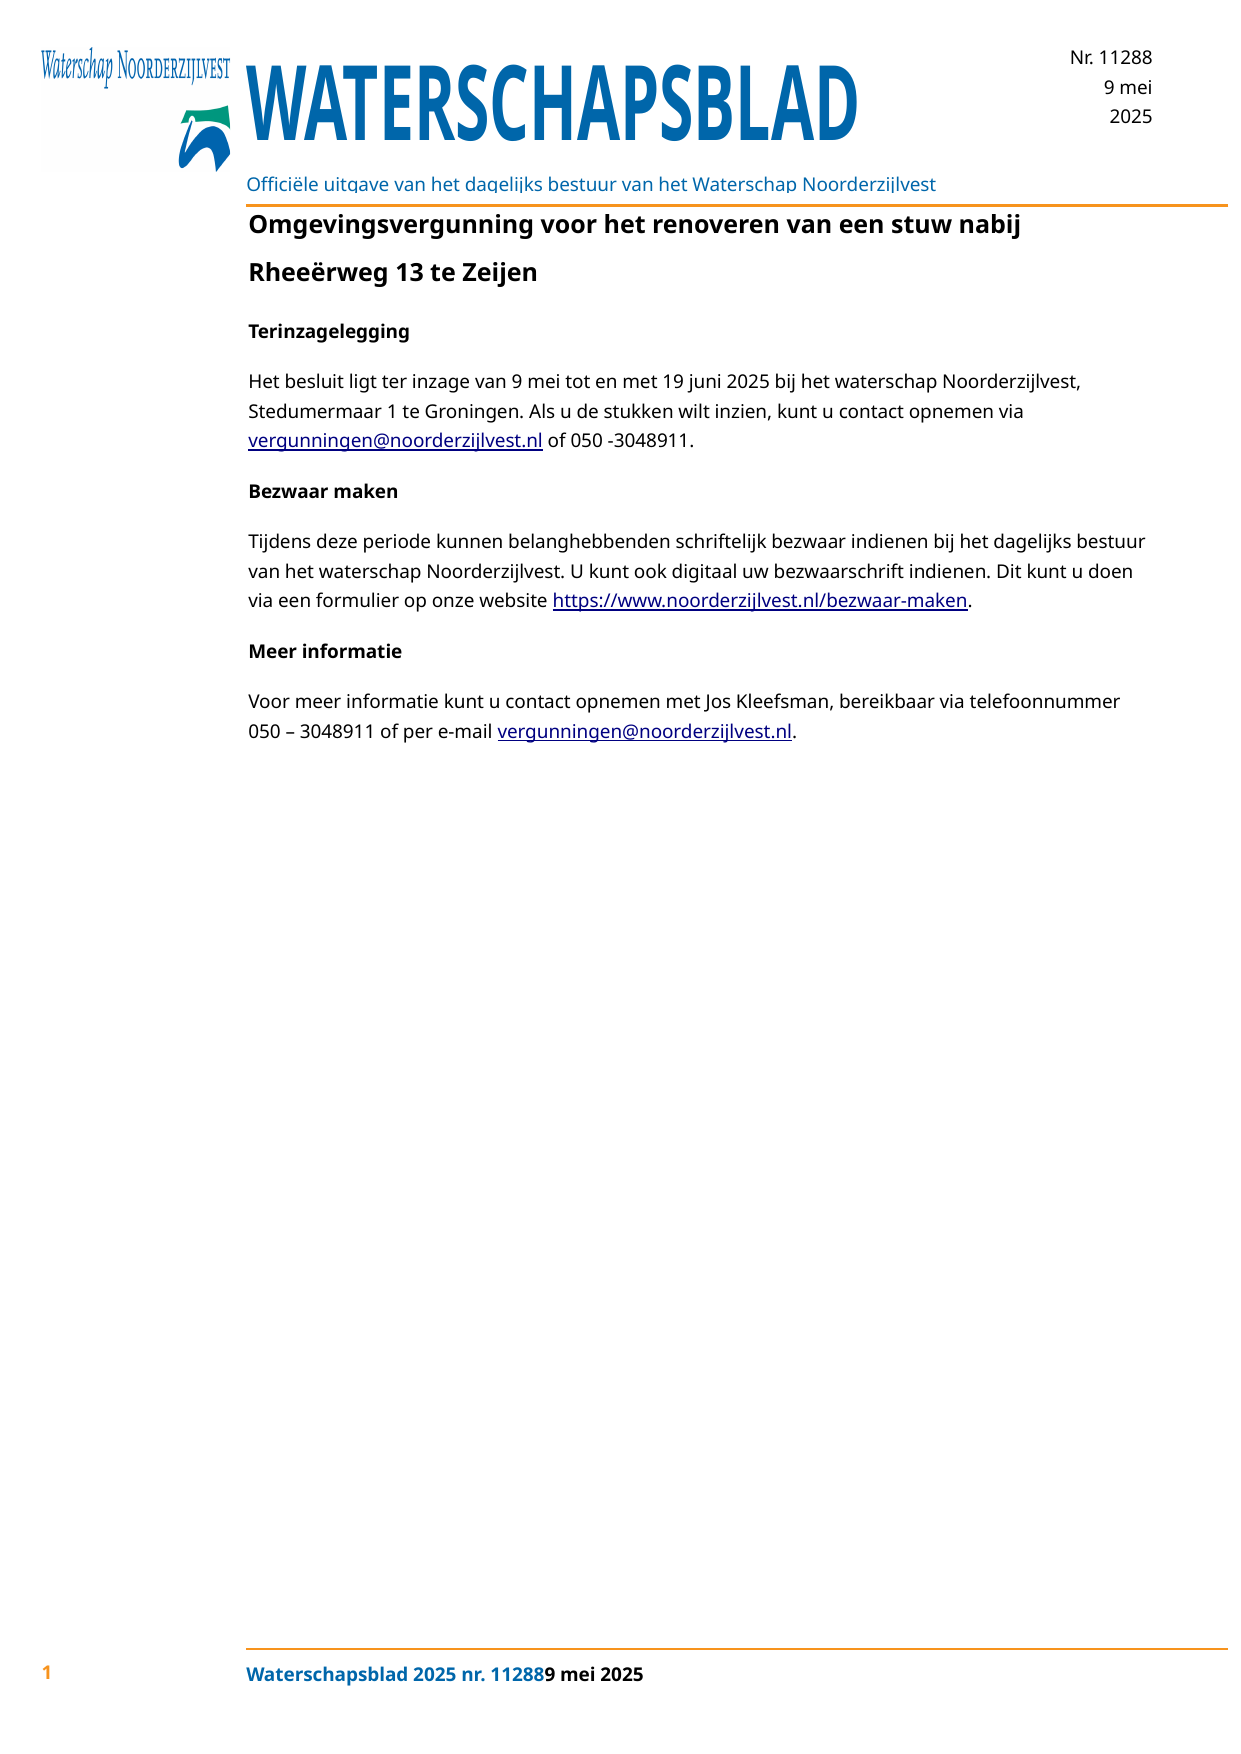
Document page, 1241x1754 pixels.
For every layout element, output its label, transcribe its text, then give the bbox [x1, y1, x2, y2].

text Bezwaar maken [248, 478, 1152, 504]
text Voor meer informatie kunt u contact opnemen met Jos Kleefsman, bereikbaar via telefoonnummer 050 – 3048911 of per e-mail vergunningen@noorderzijlvest.nl. [248, 688, 1152, 744]
text Omgevingsvergunning voor het renoveren van een stuw nabij Rheeërweg 13 te Zeijen [248, 207, 1152, 288]
text Terinzagelegging [248, 318, 1152, 344]
text Meer informatie [248, 638, 1152, 664]
picture [41, 47, 231, 172]
text Tijdens deze periode kunnen belanghebbenden schriftelijk bezwaar indienen bij het dagelijks bestuur van het waterschap Noorderzijlvest. U kunt ook digitaal uw bezwaarschrift indienen. Dit kunt u doen via een formulier op onze website https://www.noorderzijlvest.nl/bezwaar-maken. [248, 528, 1152, 613]
text Het besluit ligt ter inzage van 9 mei tot en met 19 juni 2025 bij het waterschap Noorderzijlvest, Stedumermaar 1 te Groningen. Als u de stukken wilt inzien, kunt u contact opnemen via vergunningen@noorderzijlvest.nl of 050 -3048911. [248, 368, 1152, 453]
